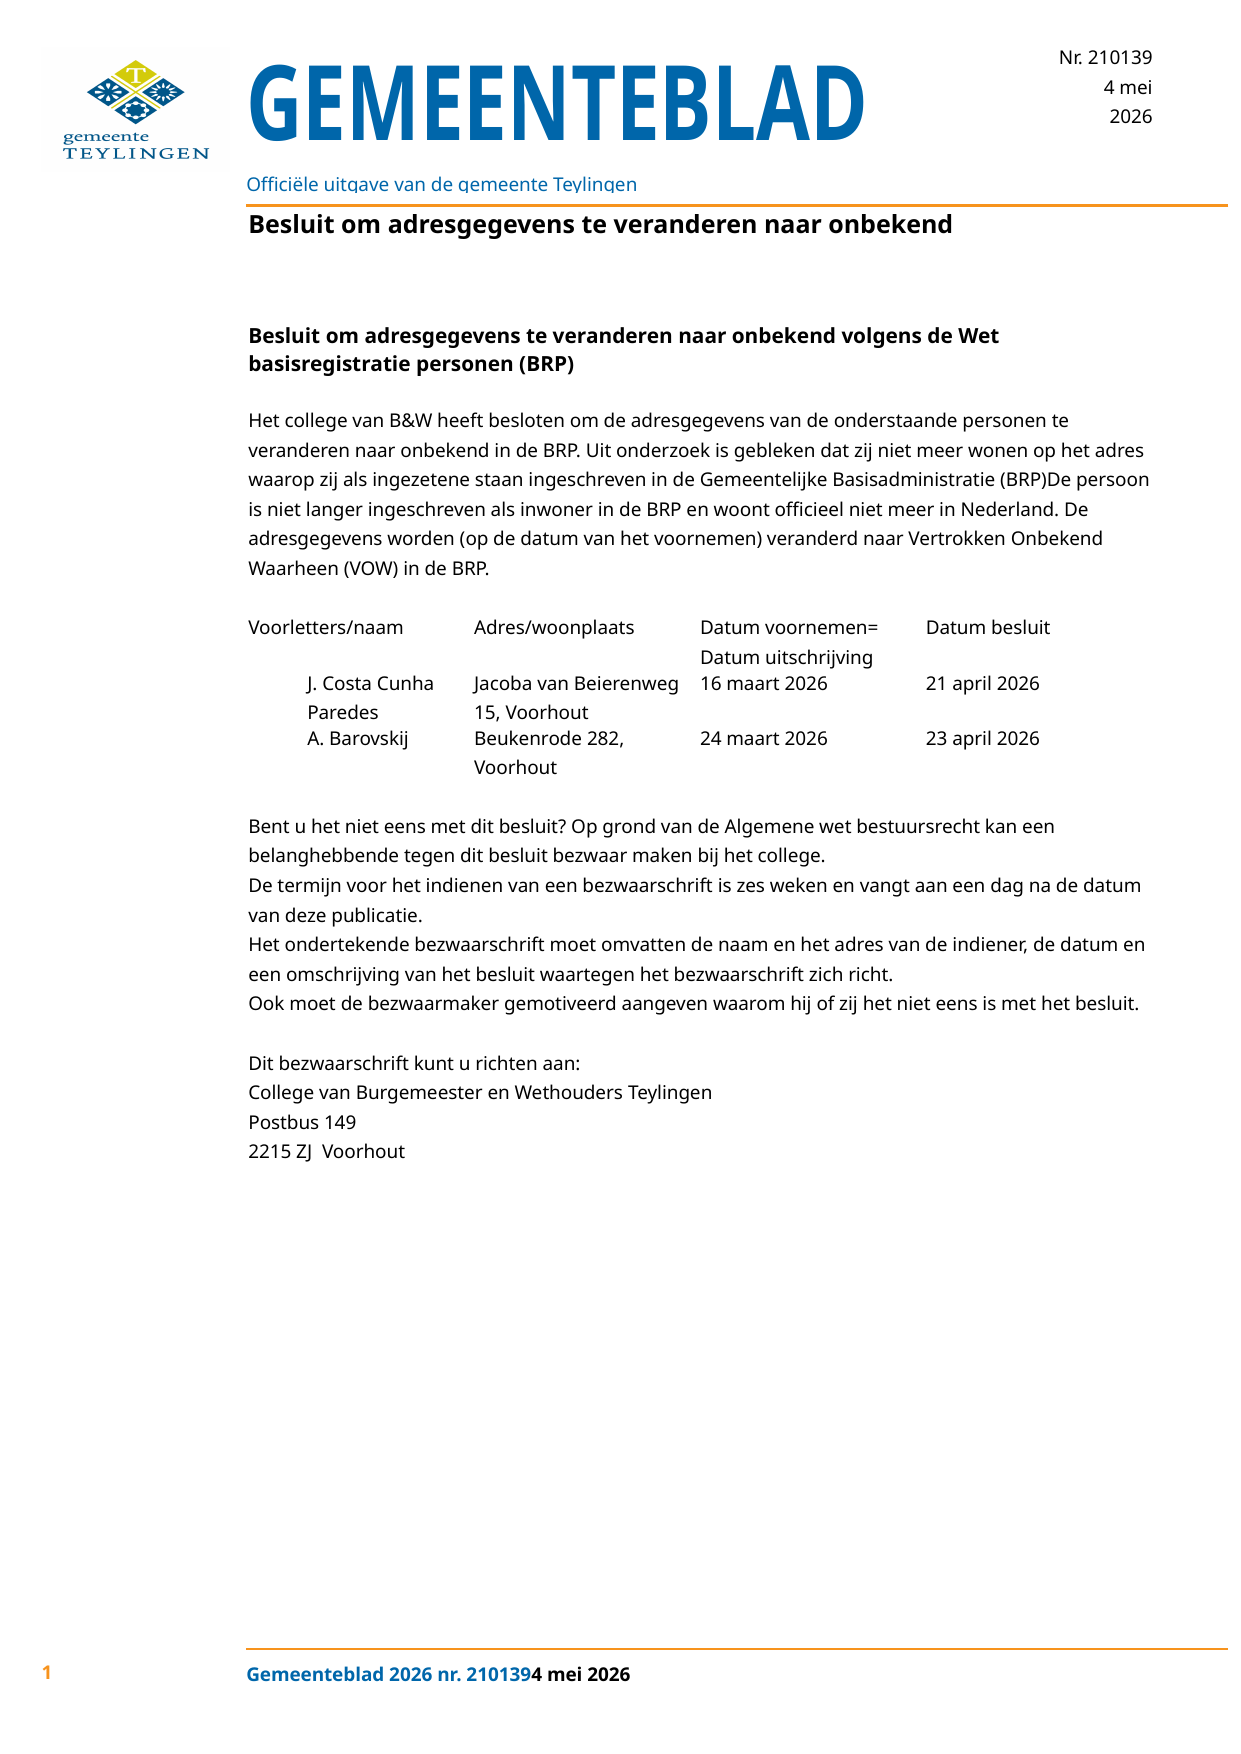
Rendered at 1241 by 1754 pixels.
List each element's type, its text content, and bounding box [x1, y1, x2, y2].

text ​​Postbus 149​ [248, 1109, 1152, 1135]
text Dit bezwaarschrift kunt u richten aan: [248, 1050, 1152, 1076]
text Het ondertekende bezwaarschrift moet omvatten de naam en het adres van de indiener, de datum en een omschrijving van het besluit waartegen het bezwaarschrift zich richt. [248, 931, 1152, 987]
text Ook moet de bezwaarmaker gemotiveerd aangeven waarom hij of zij het niet eens is met het besluit. [248, 991, 1152, 1016]
table_cell J. Costa Cunha Paredes [248, 670, 474, 725]
table_cell 23 april 2026 [926, 725, 1152, 780]
table_cell Beukenrode 282, Voorhout [474, 725, 700, 780]
text ​​2215 ZJ ​ ​Voorhout​ [248, 1138, 1152, 1164]
text Bent u het niet eens met dit besluit? Op grond van de Algemene wet bestuursrecht kan een belanghebbende tegen dit besluit bezwaar maken bij het college. [248, 813, 1152, 868]
table_cell A. Barovskij [248, 725, 474, 780]
picture [41, 47, 231, 172]
table_header Adres/woonplaats [474, 614, 700, 670]
table_cell 16 maart 2026 [700, 670, 926, 725]
text College van Burgemeester en Wethouders ​Teylingen​ [248, 1079, 1152, 1105]
table_header Datum besluit [926, 614, 1152, 670]
table_cell Jacoba van Beierenweg 15, Voorhout [474, 670, 700, 725]
table_cell 21 april 2026 [926, 670, 1152, 725]
table_header Datum voornemen= Datum uitschrijving [700, 614, 926, 670]
text Besluit om adresgegevens te veranderen naar onbekend [248, 207, 1152, 241]
text De termijn voor het indienen van een bezwaarschrift is zes weken en vangt aan een dag na de datum van deze publicatie. [248, 872, 1152, 928]
text Het college van B&W heeft besloten om de adresgegevens van de onderstaande personen te veranderen naar onbekend in de BRP. Uit onderzoek is gebleken dat zij niet meer wonen op het adres waarop zij als ingezetene staan ingeschreven in de Gemeentelijke Basisadministratie (BRP)De persoon is niet langer ingeschreven als inwoner in de BRP en woont officieel niet meer in Nederland. De adresgegevens worden (op de datum van het voornemen) veranderd naar Vertrokken Onbekend Waarheen (VOW) in de BRP. [248, 407, 1152, 581]
text Besluit om adresgegevens te veranderen naar onbekend volgens de Wet basisregistratie personen (BRP) [248, 321, 1152, 378]
table_header Voorletters/naam [248, 614, 474, 670]
table_cell 24 maart 2026 [700, 725, 926, 780]
